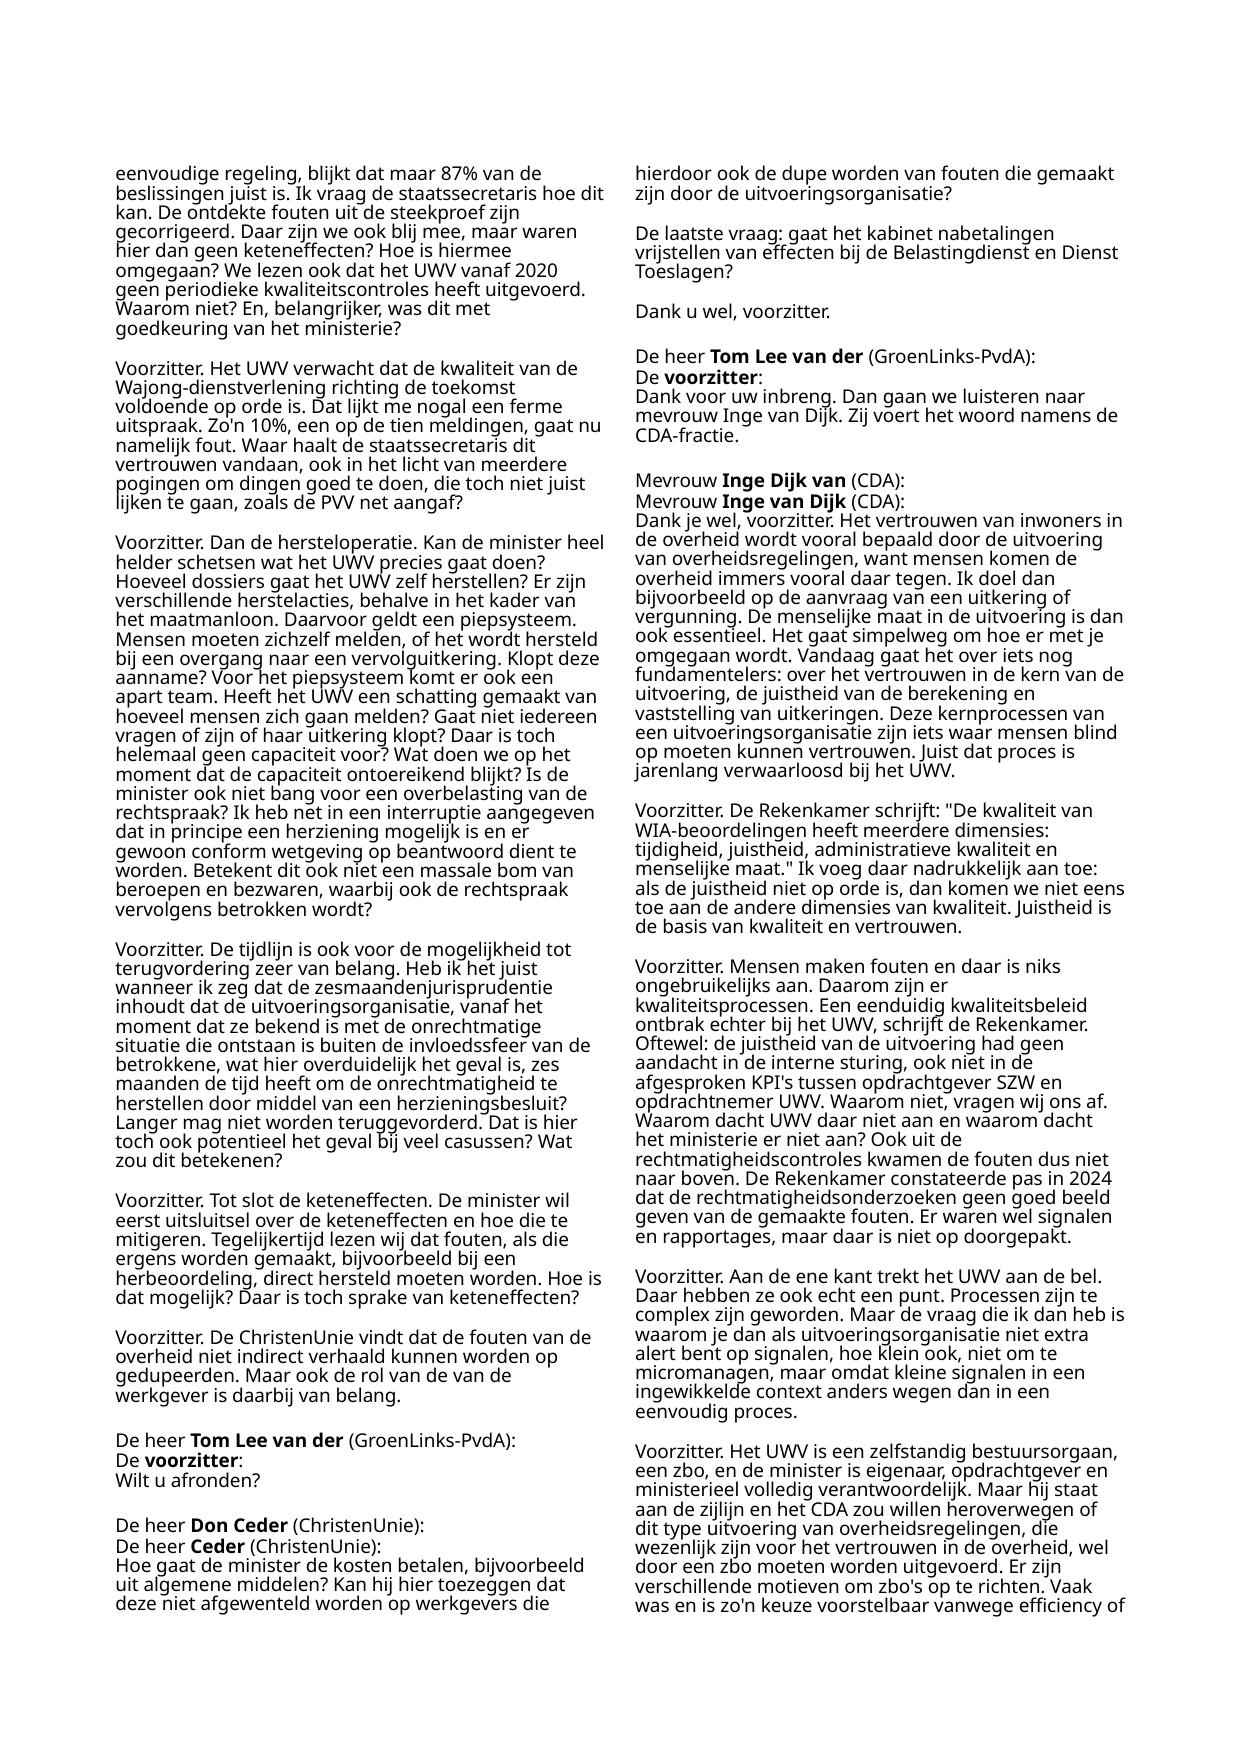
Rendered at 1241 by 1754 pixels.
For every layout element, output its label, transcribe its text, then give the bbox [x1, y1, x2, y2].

text Dank voor uw inbreng. Dan gaan we luisteren naar mevrouw Inge van Dijk. Zij voert het woord namens de CDA-fractie. [635, 388, 1125, 446]
text De heer Ceder (ChristenUnie): [115, 1538, 605, 1557]
text Voorzitter. Aan de ene kant trekt het UWV aan de bel. Daar hebben ze ook echt een punt. Processen zijn te complex zijn geworden. Maar de vraag die ik dan heb is waarom je dan als uitvoeringsorganisatie niet extra alert bent op signalen, hoe klein ook, niet om te micromanagen, maar omdat kleine signalen in een ingewikkelde context anders wegen dan in een eenvoudig proces. [635, 1268, 1125, 1422]
text Wilt u afronden? [115, 1472, 605, 1491]
text De heer Tom Lee van der (GroenLinks-PvdA): [115, 1427, 605, 1452]
text Voorzitter. De Rekenkamer schrijft: "De kwaliteit van WIA-beoordelingen heeft meerdere dimensies: tijdigheid, juistheid, administratieve kwaliteit en menselijke maat." Ik voeg daar nadrukkelijk aan toe: als de juistheid niet op orde is, dan komen we niet eens toe aan de andere dimensies van kwaliteit. Juistheid is de basis van kwaliteit en vertrouwen. [635, 802, 1125, 937]
text Voorzitter. De ChristenUnie vindt dat de fouten van de overheid niet indirect verhaald kunnen worden op gedupeerden. Maar ook de rol van de van de werkgever is daarbij van belang. [115, 1329, 605, 1406]
text Hoe gaat de minister de kosten betalen, bijvoorbeeld uit algemene middelen? Kan hij hier toezeggen dat deze niet afgewenteld worden op werkgevers die [115, 1557, 605, 1615]
text Voorzitter. De tijdlijn is ook voor de mogelijkheid tot terugvordering zeer van belang. Heb ik het juist wanneer ik zeg dat de zesmaandenjurisprudentie inhoudt dat de uitvoeringsorganisatie, vanaf het moment dat ze bekend is met de onrechtmatige situatie die ontstaan is buiten de invloedssfeer van de betrokkene, wat hier overduidelijk het geval is, zes maanden de tijd heeft om de onrechtmatigheid te herstellen door middel van een herzieningsbesluit? Langer mag niet worden teruggevorderd. Dat is hier toch ook potentieel het geval bij veel casussen? Wat zou dit betekenen? [115, 941, 605, 1172]
text De voorzitter: [635, 369, 1125, 388]
text De laatste vraag: gaat het kabinet nabetalingen vrijstellen van effecten bij de Belastingdienst en Dienst Toeslagen? [635, 224, 1125, 282]
text Voorzitter. Dan de hersteloperatie. Kan de minister heel helder schetsen wat het UWV precies gaat doen? Hoeveel dossiers gaat het UWV zelf herstellen? Er zijn verschillende herstelacties, behalve in het kader van het maatmanloon. Daarvoor geldt een piepsysteem. Mensen moeten zichzelf melden, of het wordt hersteld bij een overgang naar een vervolguitkering. Klopt deze aanname? Voor het piepsysteem komt er ook een apart team. Heeft het UWV een schatting gemaakt van hoeveel mensen zich gaan melden? Gaat niet iedereen vragen of zijn of haar uitkering klopt? Daar is toch helemaal geen capaciteit voor? Wat doen we op het moment dat de capaciteit ontoereikend blijkt? Is de minister ook niet bang voor een overbelasting van de rechtspraak? Ik heb net in een interruptie aangegeven dat in principe een herziening mogelijk is en er gewoon conform wetgeving op beantwoord dient te worden. Betekent dit ook niet een massale bom van beroepen en bezwaren, waarbij ook de rechtspraak vervolgens betrokken wordt? [115, 534, 605, 920]
text Mevrouw Inge van Dijk (CDA): [635, 493, 1125, 512]
text eenvoudige regeling, blijkt dat maar 87% van de beslissingen juist is. Ik vraag de staatssecretaris hoe dit kan. De ontdekte fouten uit de steekproef zijn gecorrigeerd. Daar zijn we ook blij mee, maar waren hier dan geen keteneffecten? Hoe is hiermee omgegaan? We lezen ook dat het UWV vanaf 2020 geen periodieke kwaliteitscontroles heeft uitgevoerd. Waarom niet? En, belangrijker, was dit met goedkeuring van het ministerie? [115, 165, 605, 339]
text Voorzitter. Mensen maken fouten en daar is niks ongebruikelijks aan. Daarom zijn er kwaliteitsprocessen. Een eenduidig kwaliteitsbeleid ontbrak echter bij het UWV, schrijft de Rekenkamer. Oftewel: de juistheid van de uitvoering had geen aandacht in de interne sturing, ook niet in de afgesproken KPI's tussen opdrachtgever SZW en opdrachtnemer UWV. Waarom niet, vragen wij ons af. Waarom dacht UWV daar niet aan en waarom dacht het ministerie er niet aan? Ook uit de rechtmatigheidscontroles kwamen de fouten dus niet naar boven. De Rekenkamer constateerde pas in 2024 dat de rechtmatigheidsonderzoeken geen goed beeld geven van de gemaakte fouten. Er waren wel signalen en rapportages, maar daar is niet op doorgepakt. [635, 958, 1125, 1247]
text Voorzitter. Tot slot de keteneffecten. De minister wil eerst uitsluitsel over de keteneffecten en hoe die te mitigeren. Tegelijkertijd lezen wij dat fouten, als die ergens worden gemaakt, bijvoorbeeld bij een herbeoordeling, direct hersteld moeten worden. Hoe is dat mogelijk? Daar is toch sprake van keteneffecten? [115, 1192, 605, 1308]
text Dank je wel, voorzitter. Het vertrouwen van inwoners in de overheid wordt vooral bepaald door de uitvoering van overheidsregelingen, want mensen komen de overheid immers vooral daar tegen. Ik doel dan bijvoorbeeld op de aanvraag van een uitkering of vergunning. De menselijke maat in de uitvoering is dan ook essentieel. Het gaat simpelweg om hoe er met je omgegaan wordt. Vandaag gaat het over iets nog fundamentelers: over het vertrouwen in de kern van de uitvoering, de juistheid van de berekening en vaststelling van uitkeringen. Deze kernprocessen van een uitvoeringsorganisatie zijn iets waar mensen blind op moeten kunnen vertrouwen. Juist dat proces is jarenlang verwaarloosd bij het UWV. [635, 512, 1125, 782]
text Voorzitter. Het UWV is een zelfstandig bestuursorgaan, een zbo, en de minister is eigenaar, opdrachtgever en ministerieel volledig verantwoordelijk. Maar hij staat aan de zijlijn en het CDA zou willen heroverwegen of dit type uitvoering van overheidsregelingen, die wezenlijk zijn voor het vertrouwen in de overheid, wel door een zbo moeten worden uitgevoerd. Er zijn verschillende motieven om zbo's op te richten. Vaak was en is zo'n keuze voorstelbaar vanwege efficiency of [635, 1443, 1125, 1616]
text Mevrouw Inge Dijk van (CDA): [635, 467, 1125, 493]
text hierdoor ook de dupe worden van fouten die gemaakt zijn door de uitvoeringsorganisatie? [635, 165, 1125, 204]
text Voorzitter. Het UWV verwacht dat de kwaliteit van de Wajong-dienstverlening richting de toekomst voldoende op orde is. Dat lijkt me nogal een ferme uitspraak. Zo'n 10%, een op de tien meldingen, gaat nu namelijk fout. Waar haalt de staatssecretaris dit vertrouwen vandaan, ook in het licht van meerdere pogingen om dingen goed te doen, die toch niet juist lijken te gaan, zoals de PVV net aangaf? [115, 359, 605, 514]
text De voorzitter: [115, 1452, 605, 1472]
text De heer Don Ceder (ChristenUnie): [115, 1512, 605, 1538]
text Dank u wel, voorzitter. [635, 303, 1125, 322]
text De heer Tom Lee van der (GroenLinks-PvdA): [635, 343, 1125, 369]
